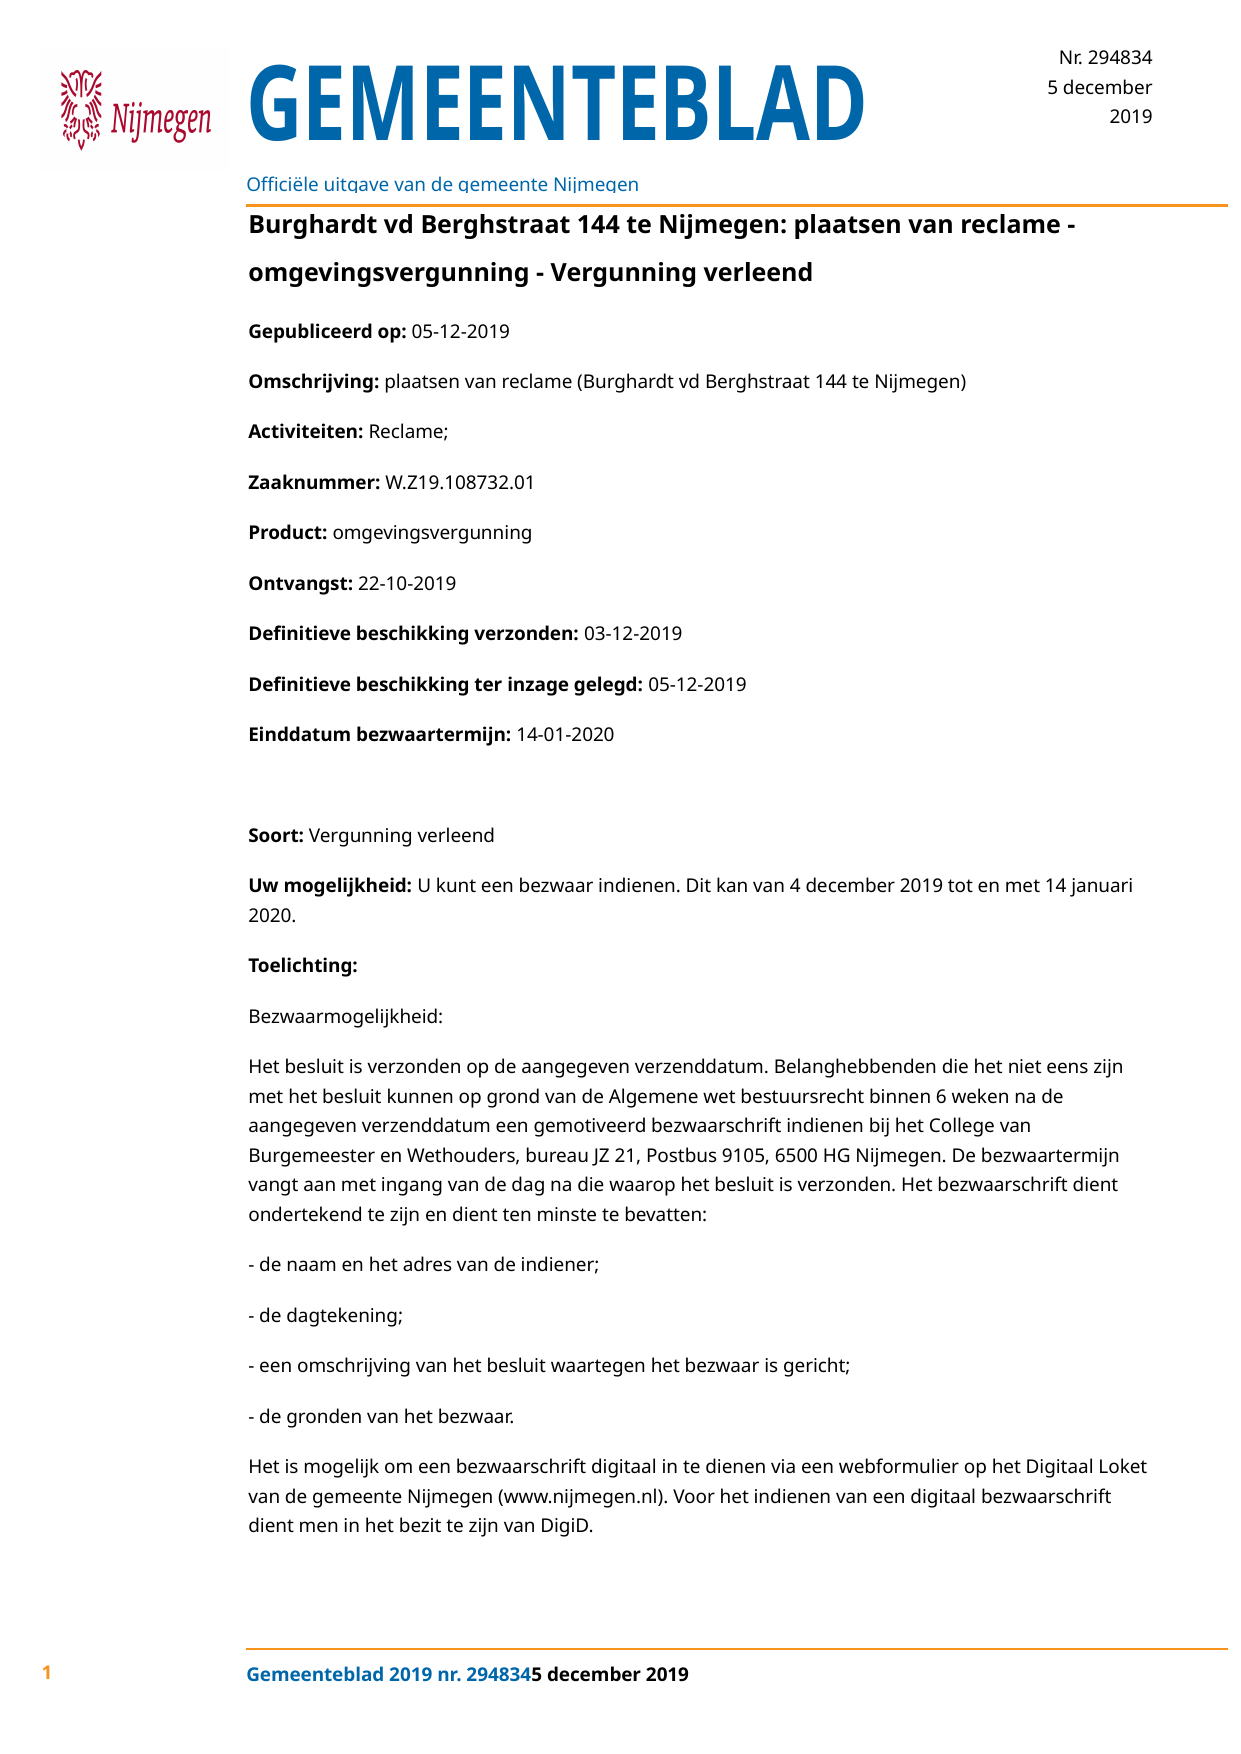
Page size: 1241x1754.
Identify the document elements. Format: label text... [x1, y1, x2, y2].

text - de naam en het adres van de indiener; [248, 1252, 1152, 1277]
text Activiteiten: Reclame; [248, 419, 1152, 444]
text Einddatum bezwaartermijn: 14-01-2020 [248, 721, 1152, 747]
text Het is mogelijk om een bezwaarschrift digitaal in te dienen via een webformulier op het Digitaal Loket van de gemeente Nijmegen (www.nijmegen.nl). Voor het indienen van een digitaal bezwaarschrift dient men in het bezit te zijn van DigiD. [248, 1453, 1152, 1538]
text - een omschrijving van het besluit waartegen het bezwaar is gericht; [248, 1352, 1152, 1378]
text - de gronden van het bezwaar. [248, 1403, 1152, 1429]
text Uw mogelijkheid: U kunt een bezwaar indienen. Dit kan van 4 december 2019 tot en met 14 januari 2020. [248, 872, 1152, 928]
text Burghardt vd Berghstraat 144 te Nijmegen: plaatsen van reclame - omgevingsvergunning - Vergunning verleend [248, 207, 1152, 288]
picture [41, 47, 231, 172]
text - de dagtekening; [248, 1302, 1152, 1328]
text Ontvangst: 22-10-2019 [248, 570, 1152, 596]
text Toelichting: [248, 952, 1152, 978]
text Omschrijving: plaatsen van reclame (Burghardt vd Berghstraat 144 te Nijmegen) [248, 368, 1152, 394]
text Definitieve beschikking verzonden: 03-12-2019 [248, 620, 1152, 646]
text Product: omgevingsvergunning [248, 519, 1152, 545]
text Soort: Vergunning verleend [248, 822, 1152, 848]
text Definitieve beschikking ter inzage gelegd: 05-12-2019 [248, 671, 1152, 697]
text Zaaknummer: W.Z19.108732.01 [248, 469, 1152, 495]
text Het besluit is verzonden op de aangegeven verzenddatum. Belanghebbenden die het niet eens zijn met het besluit kunnen op grond van de Algemene wet bestuursrecht binnen 6 weken na de aangegeven verzenddatum een gemotiveerd bezwaarschrift indienen bij het College van Burgemeester en Wethouders, bureau JZ 21, Postbus 9105, 6500 HG Nijmegen. De bezwaartermijn vangt aan met ingang van de dag na die waarop het besluit is verzonden. Het bezwaarschrift dient ondertekend te zijn en dient ten minste te bevatten: [248, 1053, 1152, 1227]
text Gepubliceerd op: 05-12-2019 [248, 318, 1152, 344]
text Bezwaarmogelijkheid: [248, 1003, 1152, 1029]
